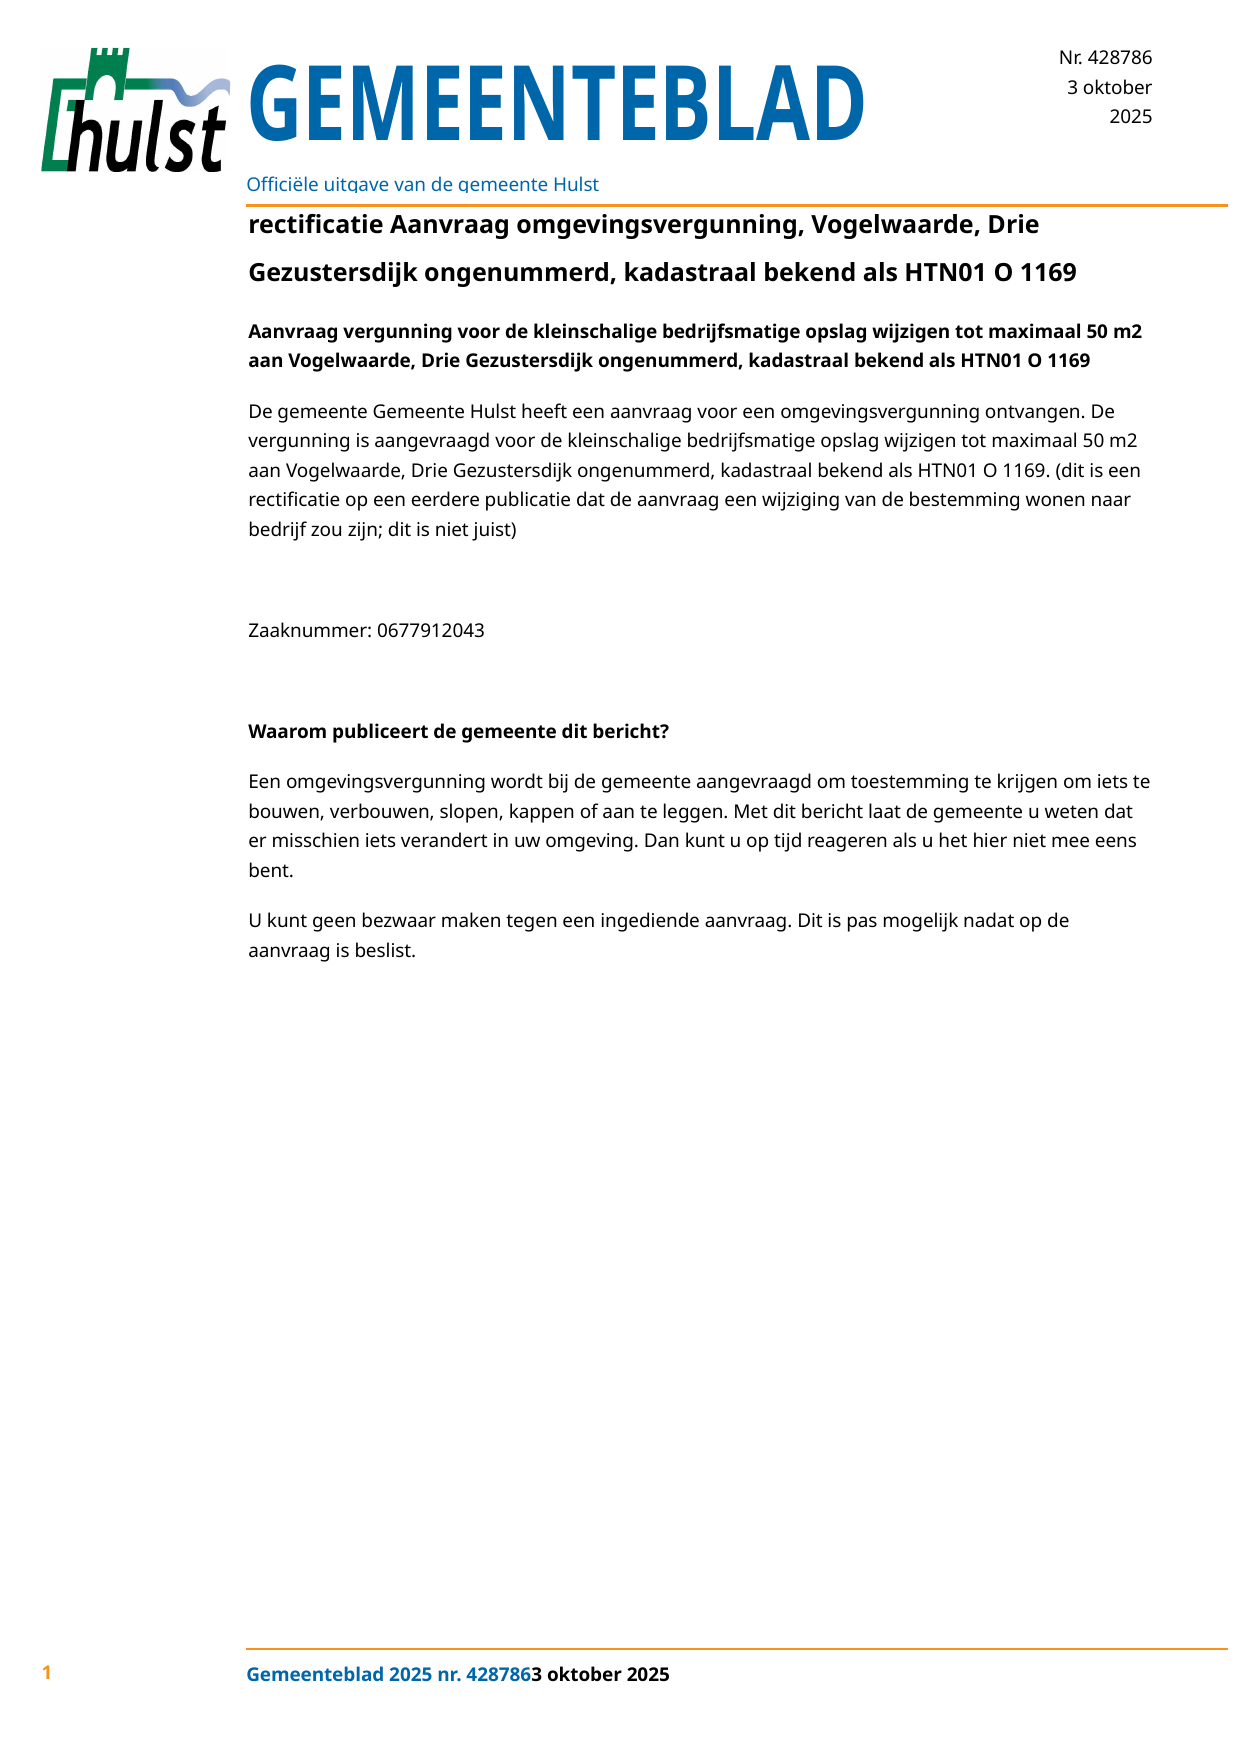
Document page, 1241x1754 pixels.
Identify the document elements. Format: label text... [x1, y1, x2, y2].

text Aanvraag vergunning voor de kleinschalige bedrijfsmatige opslag wijzigen tot maximaal 50 m2 aan Vogelwaarde, Drie Gezustersdijk ongenummerd, kadastraal bekend als HTN01 O 1169 [248, 318, 1152, 373]
picture [41, 47, 231, 172]
text Een omgevingsvergunning wordt bij de gemeente aangevraagd om toestemming te krijgen om iets te bouwen, verbouwen, slopen, kappen of aan te leggen. Met dit bericht laat de gemeente u weten dat er misschien iets verandert in uw omgeving. Dan kunt u op tijd reageren als u het hier niet mee eens bent. [248, 768, 1152, 883]
text De gemeente Gemeente Hulst heeft een aanvraag voor een omgevingsvergunning ontvangen. De vergunning is aangevraagd voor de kleinschalige bedrijfsmatige opslag wijzigen tot maximaal 50 m2 aan Vogelwaarde, Drie Gezustersdijk ongenummerd, kadastraal bekend als HTN01 O 1169. (dit is een rectificatie op een eerdere publicatie dat de aanvraag een wijziging van de bestemming wonen naar bedrijf zou zijn; dit is niet juist) [248, 398, 1152, 542]
text rectificatie Aanvraag omgevingsvergunning, Vogelwaarde, Drie Gezustersdijk ongenummerd, kadastraal bekend als HTN01 O 1169 [248, 207, 1152, 288]
text Zaaknummer: 0677912043 [248, 617, 1152, 643]
text U kunt geen bezwaar maken tegen een ingediende aanvraag. Dit is pas mogelijk nadat op de aanvraag is beslist. [248, 907, 1152, 963]
text Waarom publiceert de gemeente dit bericht? [248, 718, 1152, 744]
